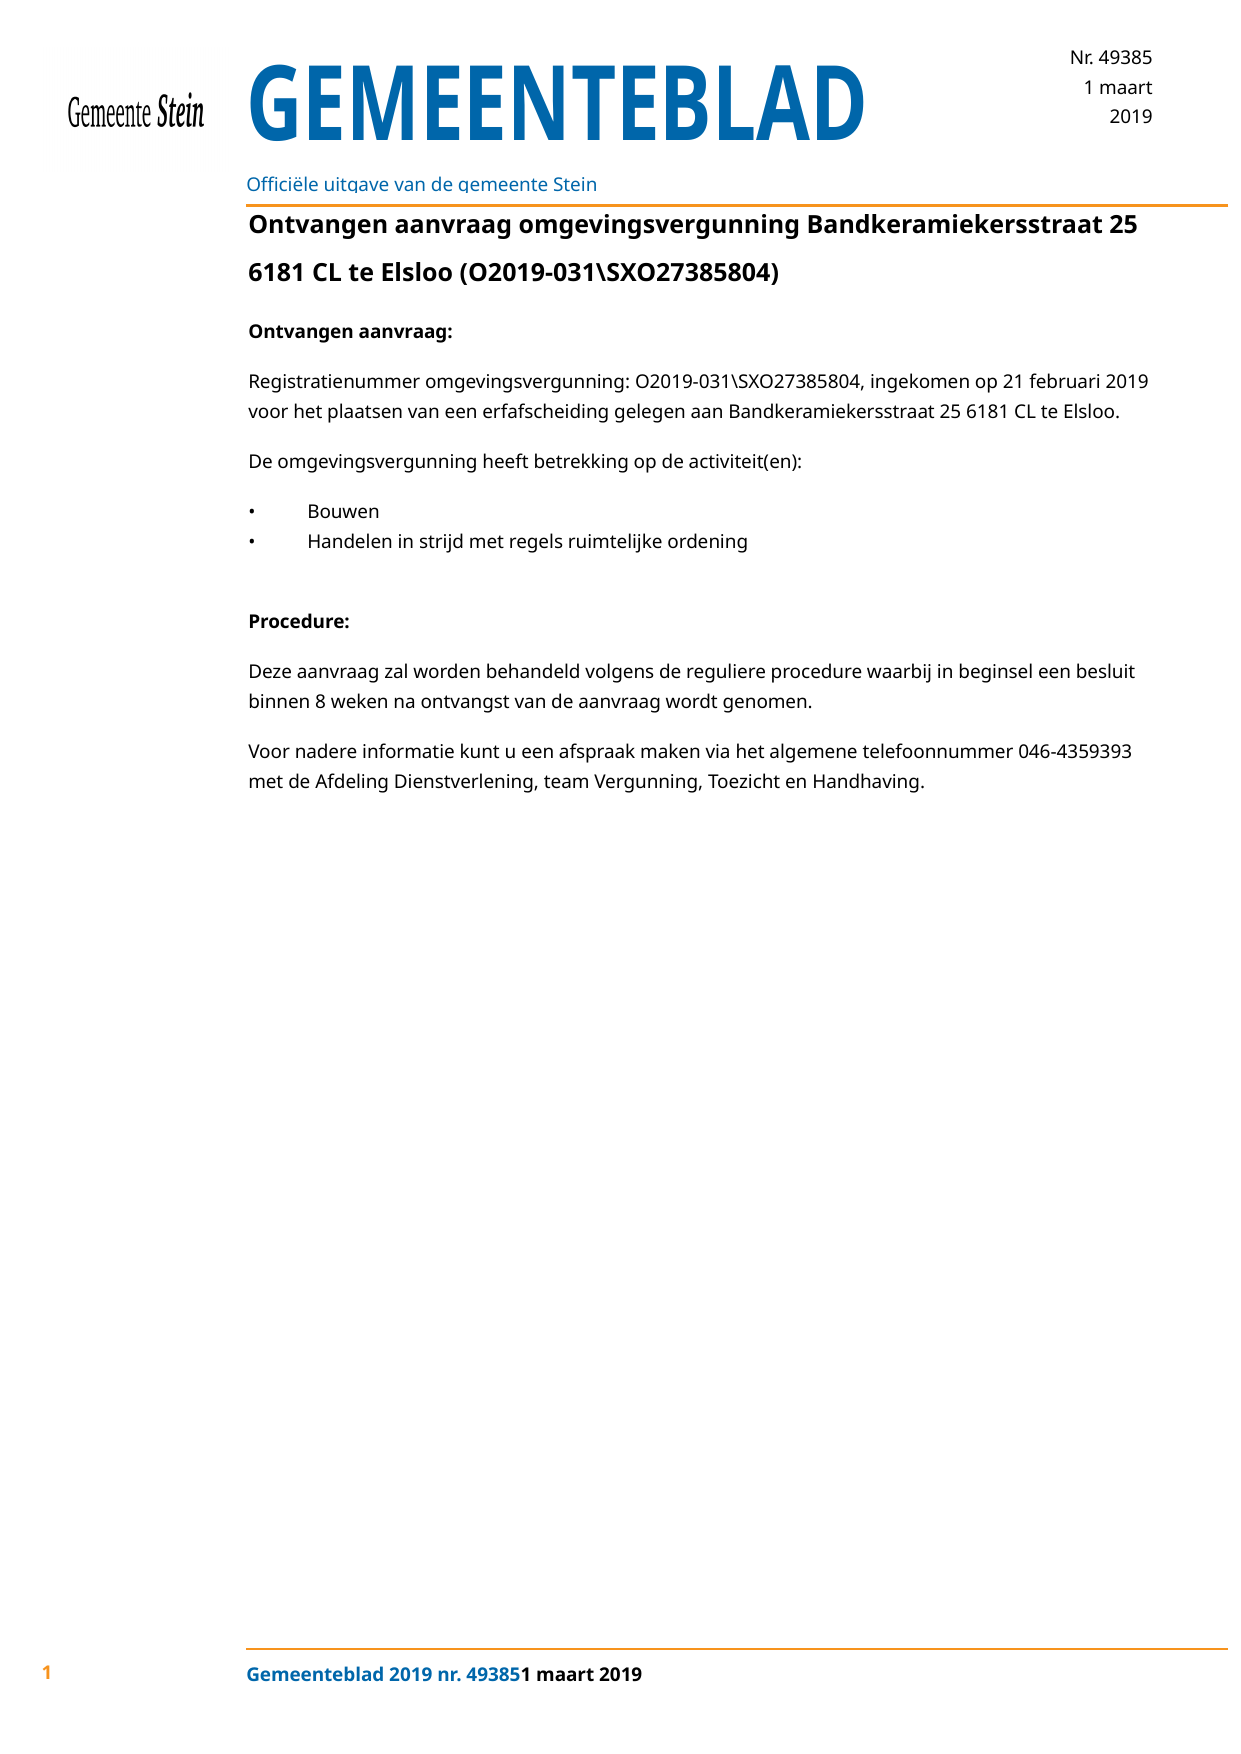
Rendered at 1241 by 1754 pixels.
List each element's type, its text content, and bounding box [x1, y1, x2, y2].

text Ontvangen aanvraag omgevingsvergunning Bandkeramiekersstraat 25 6181 CL te Elsloo (O2019-031\SXO27385804) [248, 207, 1152, 288]
text Deze aanvraag zal worden behandeld volgens de reguliere procedure waarbij in beginsel een besluit binnen 8 weken na ontvangst van de aanvraag wordt genomen. [248, 659, 1152, 714]
list Bouwen [248, 499, 1152, 524]
text Registratienummer omgevingsvergunning: O2019-031\SXO27385804, ingekomen op 21 februari 2019 voor het plaatsen van een erfafscheiding gelegen aan Bandkeramiekersstraat 25 6181 CL te Elsloo. [248, 368, 1152, 424]
text Procedure: [248, 608, 1152, 634]
text Ontvangen aanvraag: [248, 318, 1152, 344]
picture [41, 47, 231, 172]
text Voor nadere informatie kunt u een afspraak maken via het algemene telefoonnummer 046-4359393 met de Afdeling Dienstverlening, team Vergunning, Toezicht en Handhaving. [248, 739, 1152, 794]
text De omgevingsvergunning heeft betrekking op de activiteit(en): [248, 448, 1152, 474]
list Handelen in strijd met regels ruimtelijke ordening [248, 528, 1152, 554]
